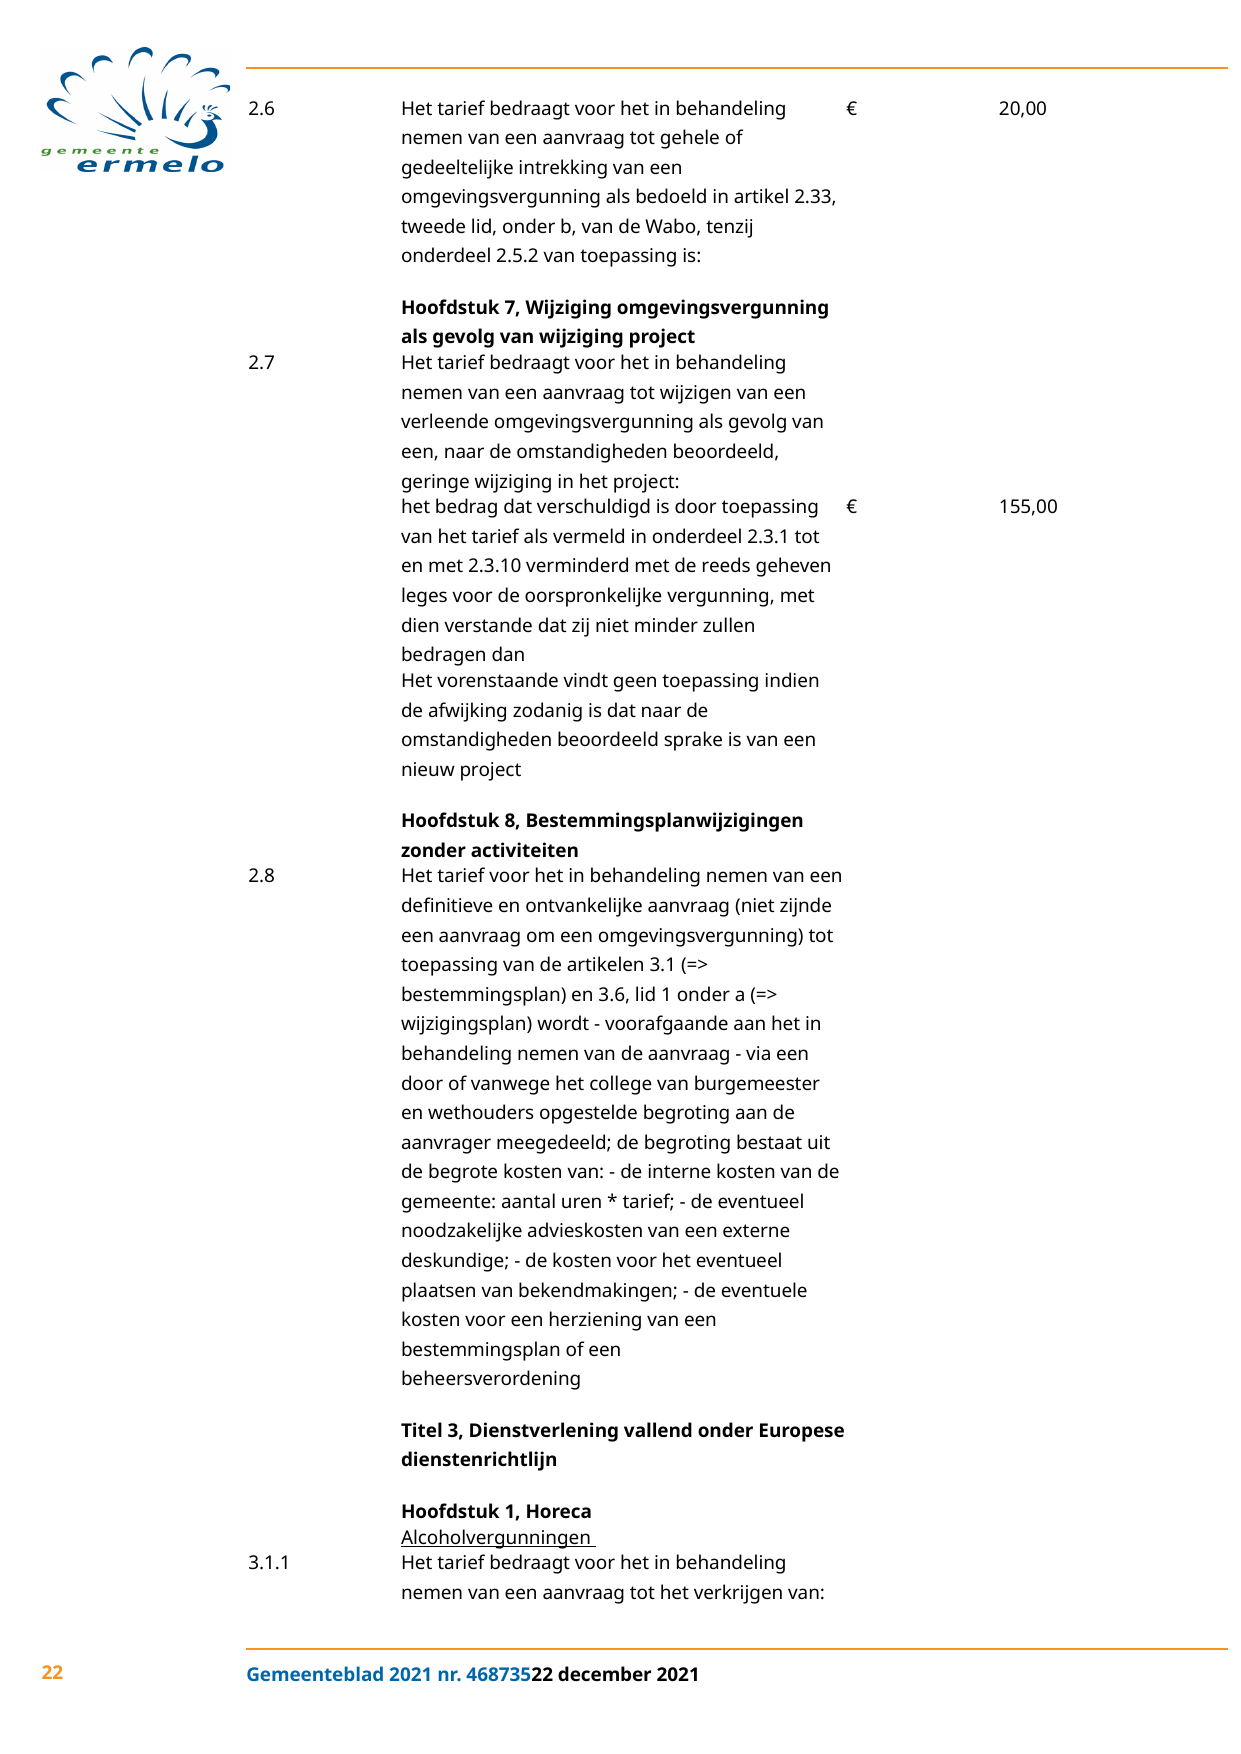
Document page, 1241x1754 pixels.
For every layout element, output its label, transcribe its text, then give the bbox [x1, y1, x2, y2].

table_cell [248, 1391, 401, 1417]
table_cell [999, 1524, 1152, 1549]
table_cell Het tarief bedraagt voor het in behandeling nemen van een aanvraag tot het verkrijgen van: [401, 1550, 846, 1605]
table_cell [846, 350, 999, 493]
table_cell [248, 1417, 401, 1472]
table_cell [846, 1550, 999, 1605]
table_cell [999, 1473, 1152, 1498]
table_cell [999, 808, 1152, 863]
table_cell [846, 808, 999, 863]
table_cell [401, 269, 846, 294]
table_cell [846, 863, 999, 1391]
table_cell [999, 863, 1152, 1391]
table_cell 2.6 [248, 95, 401, 268]
table_cell Hoofdstuk 8, Bestemmingsplanwijzigingen zonder activiteiten [401, 808, 846, 863]
table_cell Het tarief bedraagt voor het in behandeling nemen van een aanvraag tot gehele of gedeeltelijke intrekking van een omgevingsvergunning als bedoeld in artikel 2.33, tweede lid, onder b, van de Wabo, tenzij onderdeel 2.5.2 van toepassing is: [401, 95, 846, 268]
table_cell [846, 667, 999, 782]
table_cell [248, 494, 401, 667]
table_cell [248, 1498, 401, 1524]
table_cell Het vorenstaande vindt geen toepassing indien de afwijking zodanig is dat naar de omstandigheden beoordeeld sprake is van een nieuw project [401, 667, 846, 782]
table_cell Het tarief voor het in behandeling nemen van een definitieve en ontvankelijke aanvraag (niet zijnde een aanvraag om een omgevingsvergunning) tot toepassing van de artikelen 3.1 (=> bestemmingsplan) en 3.6, lid 1 onder a (=> wijzigingsplan) wordt - voorafgaande aan het in behandeling nemen van de aanvraag - via een door of vanwege het college van burgemeester en wethouders opgestelde begroting aan de aanvrager meegedeeld; de begroting bestaat uit de begrote kosten van: - de interne kosten van de gemeente: aantal uren * tarief; - de eventueel noodzakelijke advieskosten van een externe deskundige; - de kosten voor het eventueel plaatsen van bekendmakingen; - de eventuele kosten voor een herziening van een bestemmingsplan of een beheersverordening [401, 863, 846, 1391]
table_cell [846, 1498, 999, 1524]
table_cell 2.8 [248, 863, 401, 1391]
table_cell € [846, 95, 999, 268]
table_cell [248, 269, 401, 294]
table_cell [846, 269, 999, 294]
table_cell [248, 808, 401, 863]
table_cell [248, 782, 401, 807]
table_cell [999, 1391, 1152, 1417]
table_cell [401, 782, 846, 807]
table_cell [846, 1391, 999, 1417]
table_cell [999, 269, 1152, 294]
table_cell [846, 782, 999, 807]
table_cell [999, 782, 1152, 807]
table_cell Alcoholvergunningen [401, 1524, 846, 1549]
table_cell [999, 1550, 1152, 1605]
table_cell 2.7 [248, 350, 401, 493]
table_cell Titel 3, Dienstverlening vallend onder Europese dienstenrichtlijn [401, 1417, 846, 1472]
table_cell 155,00 [999, 494, 1152, 667]
table_cell [846, 1473, 999, 1498]
table_cell [999, 667, 1152, 782]
table_cell 20,00 [999, 95, 1152, 268]
table_cell [248, 294, 401, 349]
table_cell 3.1.1 [248, 1550, 401, 1605]
table_cell Het tarief bedraagt voor het in behandeling nemen van een aanvraag tot wijzigen van een verleende omgevingsvergunning als gevolg van een, naar de omstandigheden beoordeeld, geringe wijziging in het project: [401, 350, 846, 493]
table_cell [846, 1524, 999, 1549]
table_cell [248, 1524, 401, 1549]
table_cell Hoofdstuk 7, Wijziging omgevingsvergunning als gevolg van wijziging project [401, 294, 846, 349]
table_cell [999, 1498, 1152, 1524]
table_cell [999, 294, 1152, 349]
table_cell [248, 667, 401, 782]
table_cell [401, 1473, 846, 1498]
table_cell Hoofdstuk 1, Horeca [401, 1498, 846, 1524]
table_cell [846, 1417, 999, 1472]
table_cell [999, 1417, 1152, 1472]
table_cell € [846, 494, 999, 667]
table_cell [248, 1473, 401, 1498]
table_cell [999, 350, 1152, 493]
table_cell [401, 1391, 846, 1417]
picture [41, 47, 231, 172]
table_cell het bedrag dat verschuldigd is door toepassing van het tarief als vermeld in onderdeel 2.3.1 tot en met 2.3.10 verminderd met de reeds geheven leges voor de oorspronkelijke vergunning, met dien verstande dat zij niet minder zullen bedragen dan [401, 494, 846, 667]
table_cell [846, 294, 999, 349]
